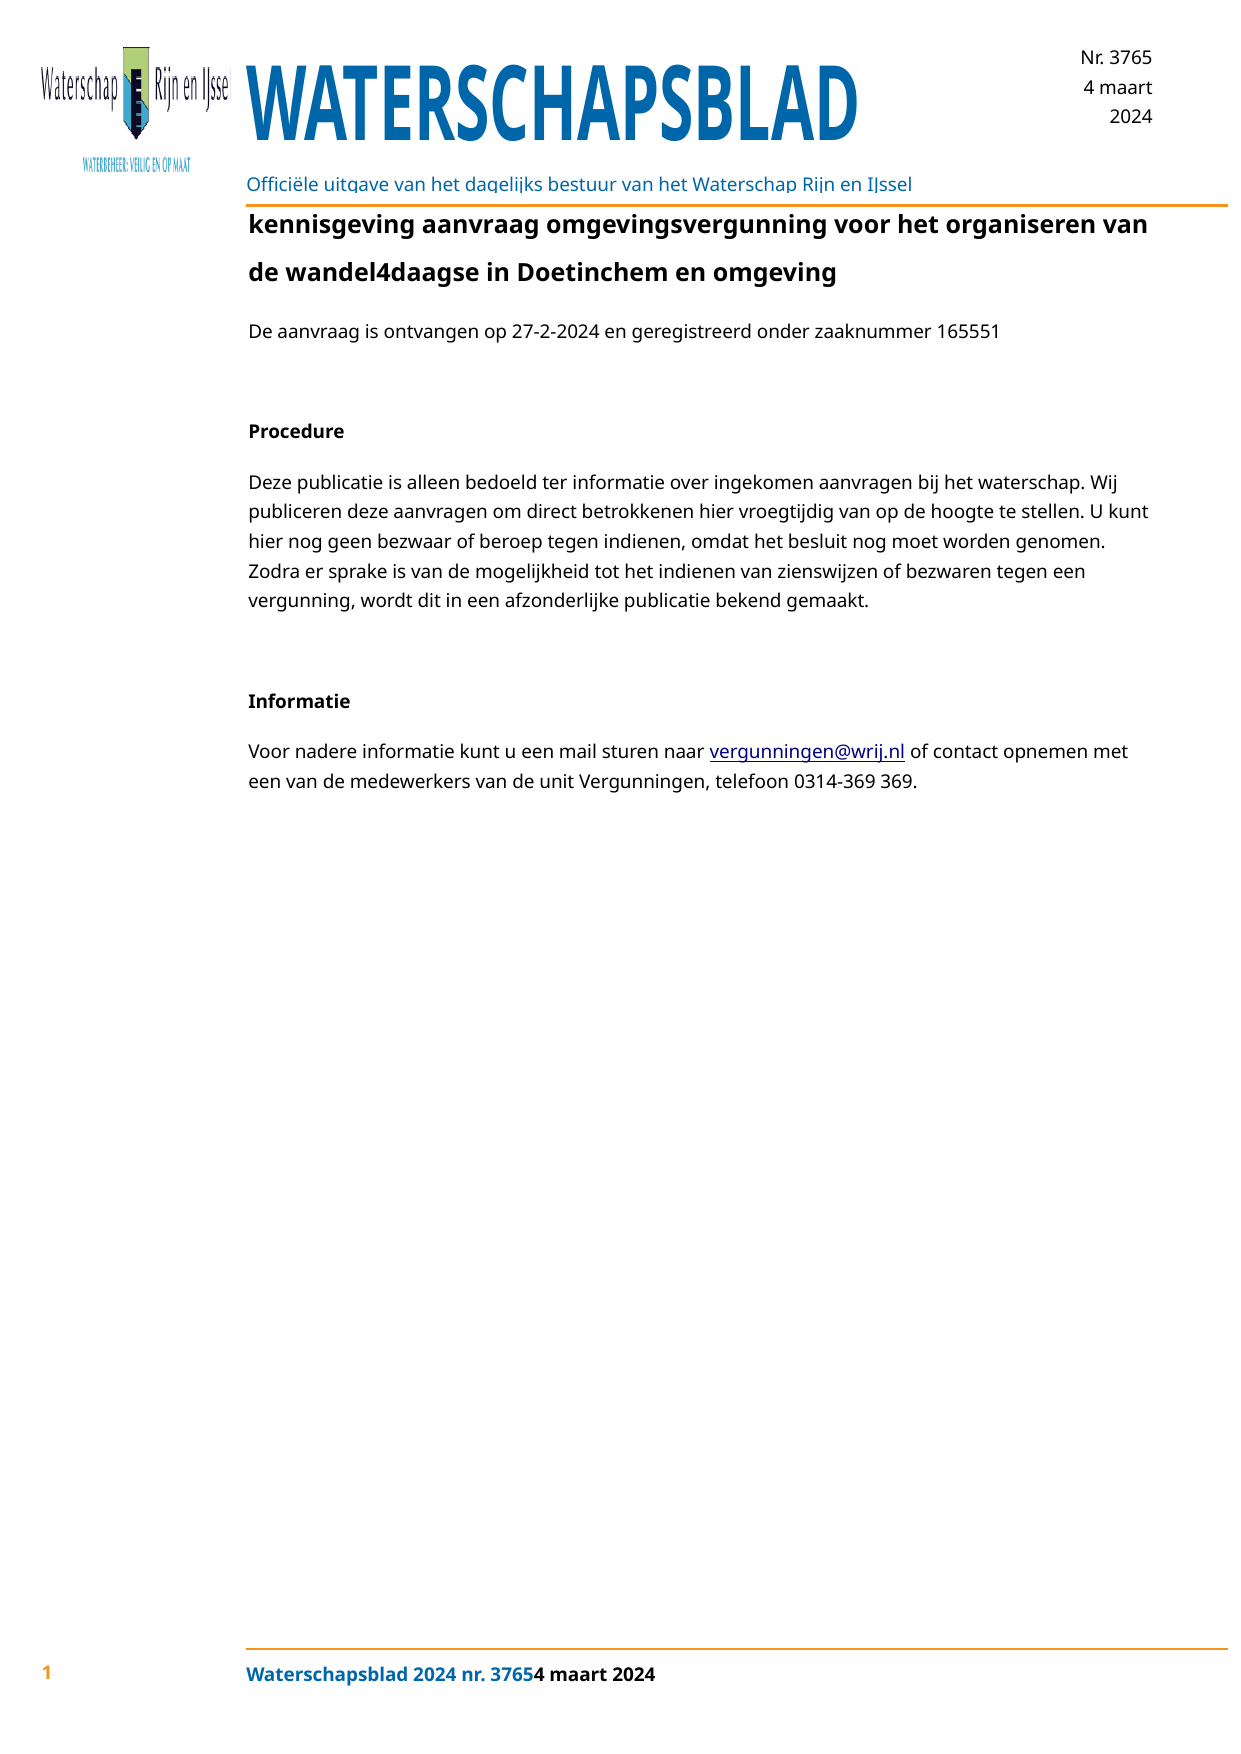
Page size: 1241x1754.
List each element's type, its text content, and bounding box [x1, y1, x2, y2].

text Voor nadere informatie kunt u een mail sturen naar vergunningen@wrij.nl of contact opnemen met een van de medewerkers van de unit Vergunningen, telefoon 0314-369 369. [248, 739, 1152, 794]
text kennisgeving aanvraag omgevingsvergunning voor het organiseren van de wandel4daagse in Doetinchem en omgeving [248, 207, 1152, 288]
text Procedure [248, 419, 1152, 444]
picture [41, 47, 231, 172]
text Deze publicatie is alleen bedoeld ter informatie over ingekomen aanvragen bij het waterschap. Wij publiceren deze aanvragen om direct betrokkenen hier vroegtijdig van op de hoogte te stellen. U kunt hier nog geen bezwaar of beroep tegen indienen, omdat het besluit nog moet worden genomen. Zodra er sprake is van de mogelijkheid tot het indienen van zienswijzen of bezwaren tegen een vergunning, wordt dit in een afzonderlijke publicatie bekend gemaakt. [248, 469, 1152, 613]
text De aanvraag is ontvangen op 27-2-2024 en geregistreerd onder zaaknummer 165551 [248, 318, 1152, 344]
text Informatie [248, 688, 1152, 714]
